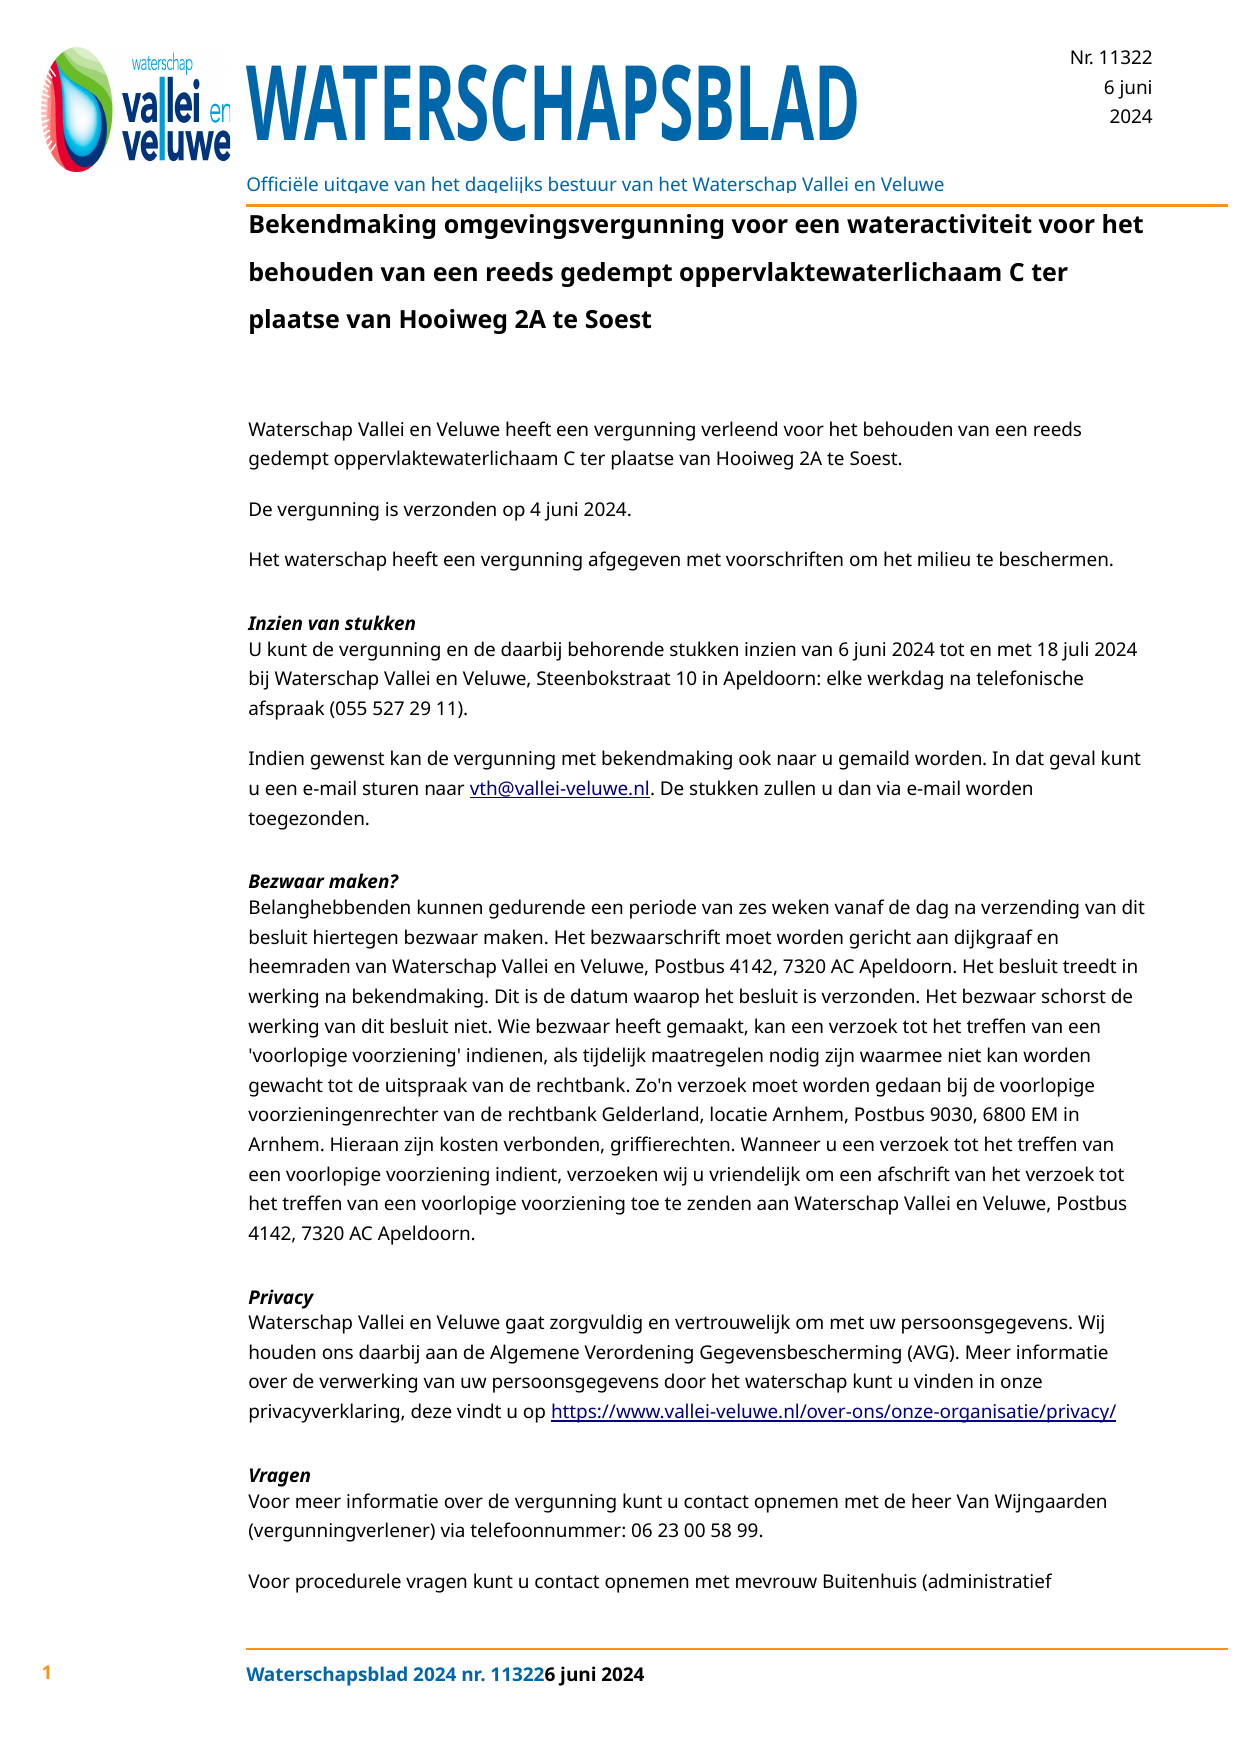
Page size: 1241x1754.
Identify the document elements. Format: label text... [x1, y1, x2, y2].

text Inzien van stukken [248, 610, 1152, 636]
text Bezwaar maken? [248, 869, 1152, 894]
text Belanghebbenden kunnen gedurende een periode van zes weken vanaf de dag na verzending van dit besluit hiertegen bezwaar maken. Het bezwaarschrift moet worden gericht aan dijkgraaf en heemraden van Waterschap Vallei en Veluwe, Postbus 4142, 7320 AC Apeldoorn. Het besluit treedt in werking na bekendmaking. Dit is de datum waarop het besluit is verzonden. Het bezwaar schorst de werking van dit besluit niet. Wie bezwaar heeft gemaakt, kan een verzoek tot het treffen van een 'voorlopige voorziening' indienen, als tijdelijk maatregelen nodig zijn waarmee niet kan worden gewacht tot de uitspraak van de rechtbank. Zo'n verzoek moet worden gedaan bij de voorlopige voorzieningenrechter van de rechtbank Gelderland, locatie Arnhem, Postbus 9030, 6800 EM in Arnhem. Hieraan zijn kosten verbonden, griffierechten. Wanneer u een verzoek tot het treffen van een voorlopige voorziening indient, verzoeken wij u vriendelijk om een afschrift van het verzoek tot het treffen van een voorlopige voorziening toe te zenden aan Waterschap Vallei en Veluwe, Postbus 4142, 7320 AC Apeldoorn. [248, 894, 1152, 1246]
text Bekendmaking omgevingsvergunning voor een wateractiviteit voor het behouden van een reeds gedempt oppervlaktewaterlichaam C ter plaatse van Hooiweg 2A te Soest [248, 207, 1152, 336]
text Voor meer informatie over de vergunning kunt u contact opnemen met de heer Van Wijngaarden (vergunningverlener) via telefoonnummer: 06 23 00 58 99. [248, 1488, 1152, 1543]
text Waterschap Vallei en Veluwe heeft een vergunning verleend voor het behouden van een reeds gedempt oppervlaktewaterlichaam C ter plaatse van Hooiweg 2A te Soest. [248, 416, 1152, 471]
text Privacy [248, 1284, 1152, 1309]
text Voor procedurele vragen kunt u contact opnemen met mevrouw Buitenhuis (administratief [248, 1568, 1152, 1594]
text De vergunning is verzonden op 4 juni 2024. [248, 496, 1152, 522]
text U kunt de vergunning en de daarbij behorende stukken inzien van 6 juni 2024 tot en met 18 juli 2024 bij Waterschap Vallei en Veluwe, Steenbokstraat 10 in Apeldoorn: elke werkdag na telefonische afspraak (055 527 29 11). [248, 636, 1152, 721]
text Het waterschap heeft een vergunning afgegeven met voorschriften om het milieu te beschermen. [248, 546, 1152, 572]
text Vragen [248, 1462, 1152, 1488]
text Waterschap Vallei en Veluwe gaat zorgvuldig en vertrouwelijk om met uw persoonsgegevens. Wij houden ons daarbij aan de Algemene Verordening Gegevensbescherming (AVG). Meer informatie over de verwerking van uw persoonsgegevens door het waterschap kunt u vinden in onze privacyverklaring, deze vindt u op https://www.vallei-veluwe.nl/over-ons/onze-organisatie/privacy/ [248, 1309, 1152, 1424]
text Indien gewenst kan de vergunning met bekendmaking ook naar u gemaild worden. In dat geval kunt u een e-mail sturen naar vth@vallei-veluwe.nl. De stukken zullen u dan via e-mail worden toegezonden. [248, 746, 1152, 831]
picture [41, 47, 231, 172]
